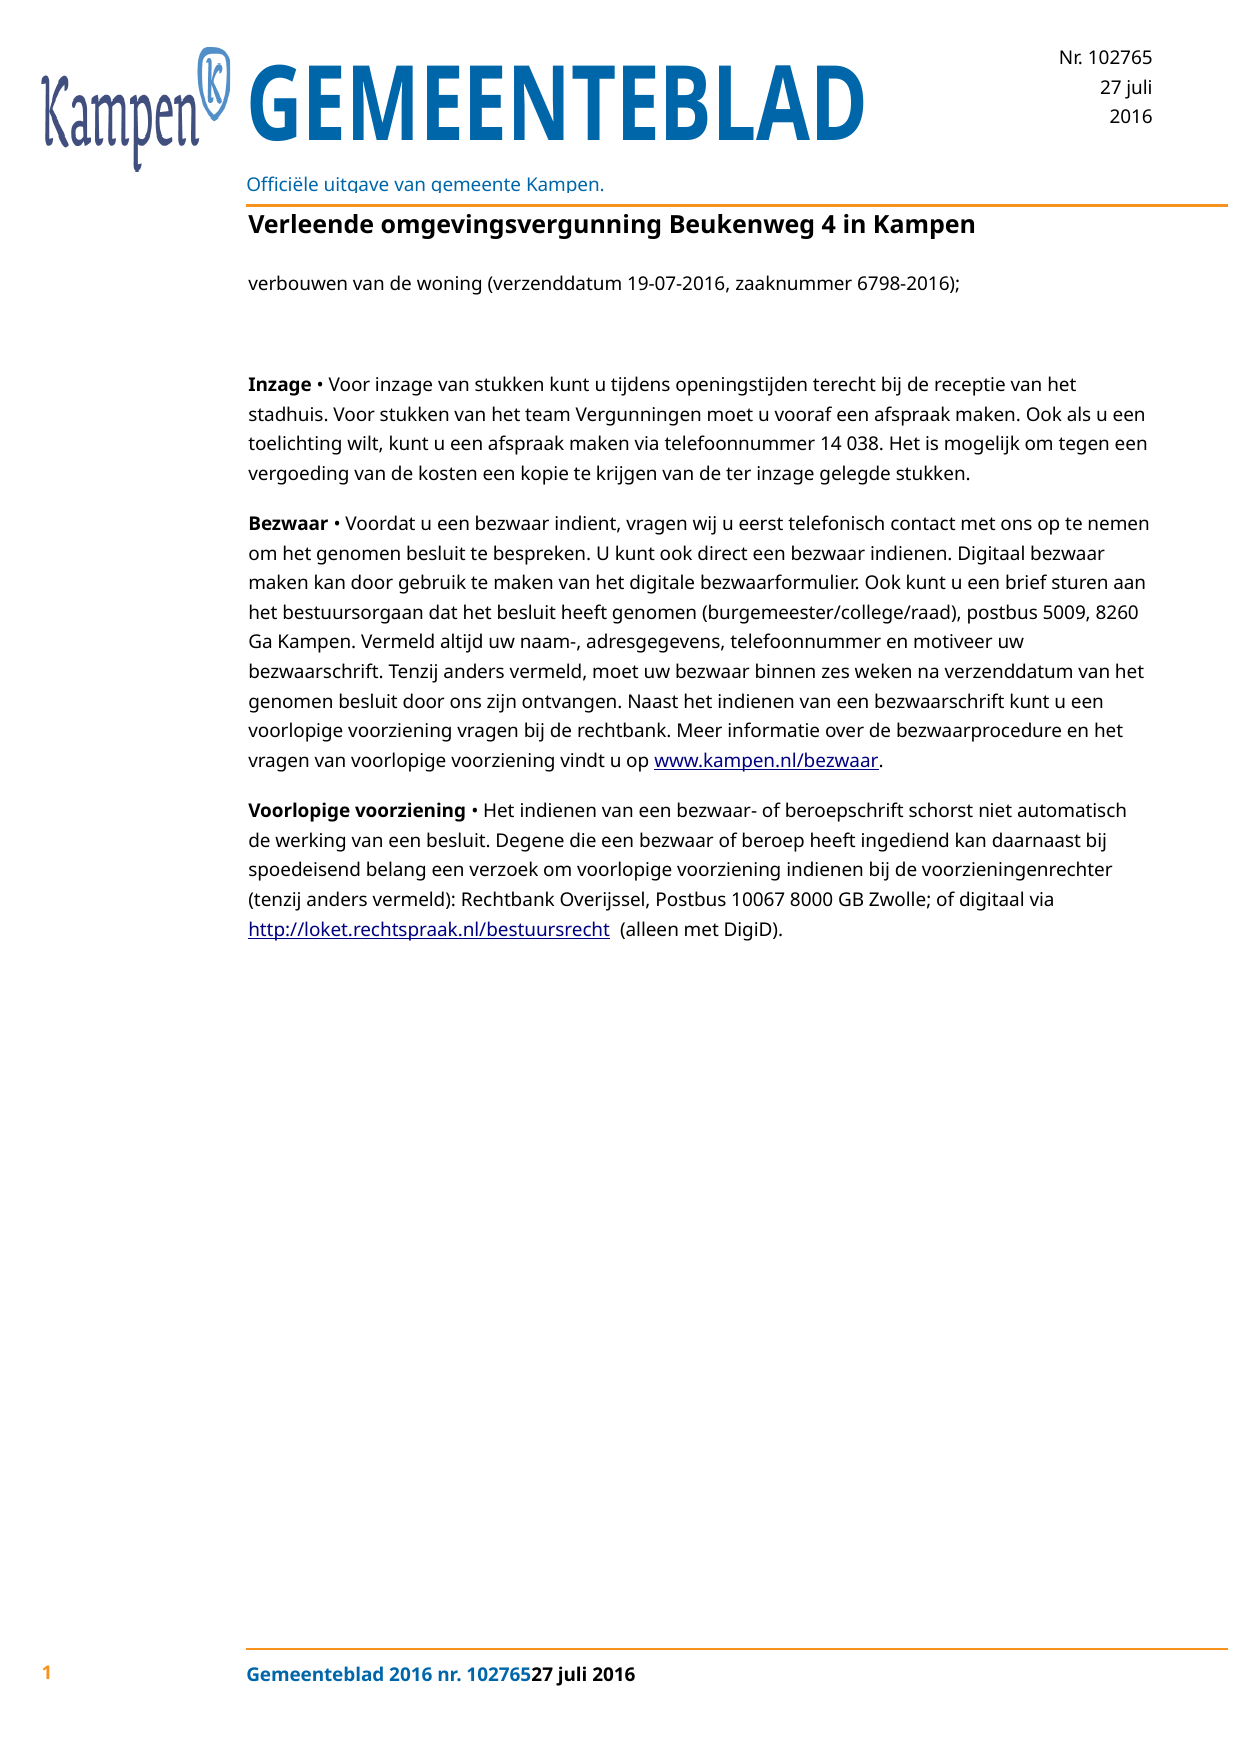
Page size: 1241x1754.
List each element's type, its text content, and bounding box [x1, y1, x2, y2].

text Bezwaar • Voordat u een bezwaar indient, vragen wij u eerst telefonisch contact met ons op te nemen om het genomen besluit te bespreken. U kunt ook direct een bezwaar indienen. Digitaal bezwaar maken kan door gebruik te maken van het digitale bezwaarformulier. Ook kunt u een brief sturen aan het bestuursorgaan dat het besluit heeft genomen (burgemeester/college/raad), postbus 5009, 8260 Ga Kampen. Vermeld altijd uw naam-, adresgegevens, telefoonnummer en motiveer uw bezwaarschrift. Tenzij anders vermeld, moet uw bezwaar binnen zes weken na verzenddatum van het genomen besluit door ons zijn ontvangen. Naast het indienen van een bezwaarschrift kunt u een voorlopige voorziening vragen bij de rechtbank. Meer informatie over de bezwaarprocedure en het vragen van voorlopige voorziening vindt u op www.kampen.nl/bezwaar. [248, 510, 1152, 773]
text Inzage • Voor inzage van stukken kunt u tijdens openingstijden terecht bij de receptie van het stadhuis. Voor stukken van het team Vergunningen moet u vooraf een afspraak maken. Ook als u een toelichting wilt, kunt u een afspraak maken via telefoonnummer 14 038. Het is mogelijk om tegen een vergoeding van de kosten een kopie te krijgen van de ter inzage gelegde stukken. [248, 371, 1152, 486]
text Voorlopige voorziening • Het indienen van een bezwaar- of beroepschrift schorst niet automatisch de werking van een besluit. Degene die een bezwaar of beroep heeft ingediend kan daarnaast bij spoedeisend belang een verzoek om voorlopige voorziening indienen bij de voorzieningenrechter (tenzij anders vermeld): Rechtbank Overijssel, Postbus 10067 8000 GB Zwolle; of digitaal via http://loket.rechtspraak.nl/bestuursrecht (alleen met DigiD). [248, 797, 1152, 941]
picture [41, 47, 231, 172]
text verbouwen van de woning (verzenddatum 19-07-2016, zaaknummer 6798-2016); [248, 270, 1152, 296]
text Verleende omgevingsvergunning Beukenweg 4 in Kampen [248, 207, 1152, 241]
